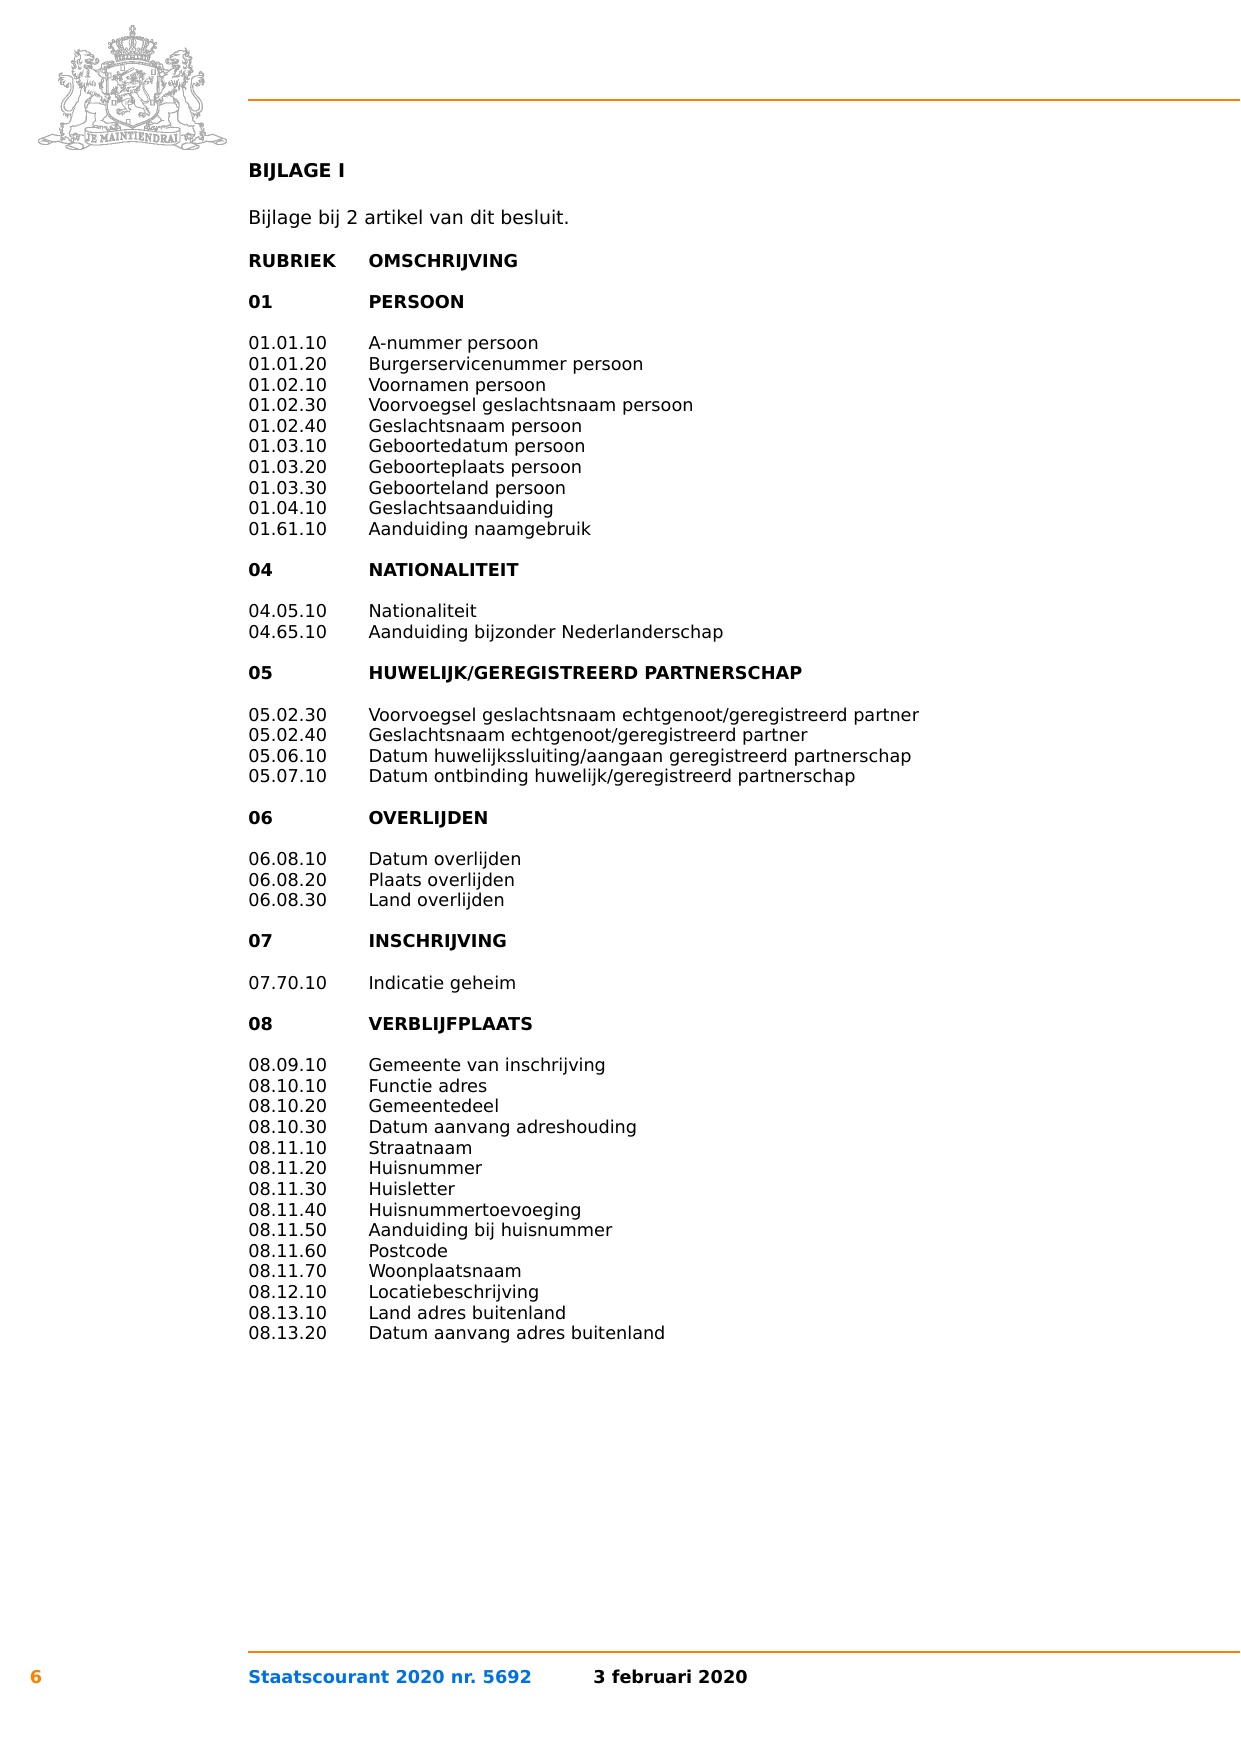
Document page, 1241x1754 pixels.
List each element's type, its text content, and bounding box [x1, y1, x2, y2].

table_cell Aanduiding bijzonder Nederlanderschap [363, 622, 1163, 643]
table_cell [248, 684, 362, 704]
table_cell 08 [248, 1014, 362, 1034]
table_cell 08.12.10 [248, 1282, 362, 1303]
table_cell Woonplaatsnaam [363, 1261, 1163, 1282]
table_cell [363, 993, 1163, 1014]
table_cell Land adres buitenland [363, 1303, 1163, 1323]
table_cell 01.02.10 [248, 375, 362, 395]
table_cell 08.11.10 [248, 1138, 362, 1158]
table_cell Huisnummer [363, 1158, 1163, 1179]
table_cell 08.11.60 [248, 1241, 362, 1261]
table_cell Aanduiding naamgebruik [363, 519, 1163, 539]
table_cell [363, 540, 1163, 560]
table_cell Geslachtsnaam persoon [363, 416, 1163, 436]
table_cell Voorvoegsel geslachtsnaam echtgenoot/geregistreerd partner [363, 705, 1163, 725]
table_cell 06.08.10 [248, 849, 362, 869]
table_cell 08.11.50 [248, 1220, 362, 1241]
table_cell [363, 911, 1163, 931]
table_cell [363, 1035, 1163, 1055]
table_cell A-nummer persoon [363, 333, 1163, 354]
table_cell 05 [248, 663, 362, 684]
table_cell [248, 540, 362, 560]
table_cell 01.03.30 [248, 478, 362, 498]
table_cell 05.07.10 [248, 766, 362, 787]
table_cell 08.13.20 [248, 1323, 362, 1344]
table_cell [248, 581, 362, 601]
table_cell 08.11.20 [248, 1158, 362, 1179]
table_cell Voorvoegsel geslachtsnaam persoon [363, 395, 1163, 416]
table_cell 08.09.10 [248, 1055, 362, 1076]
table_cell Geboortedatum persoon [363, 436, 1163, 457]
table_cell [248, 787, 362, 808]
table_cell OVERLIJDEN [363, 808, 1163, 828]
table_cell 08.10.10 [248, 1076, 362, 1096]
table_cell PERSOON [363, 292, 1163, 313]
table_cell Plaats overlijden [363, 870, 1163, 890]
table_cell 06 [248, 808, 362, 828]
table_cell 01.04.10 [248, 498, 362, 519]
table_cell Geslachtsaanduiding [363, 498, 1163, 519]
table_cell Land overlijden [363, 890, 1163, 911]
table_cell Huisnummertoevoeging [363, 1200, 1163, 1220]
table_cell [363, 643, 1163, 663]
table_cell [248, 313, 362, 333]
table_cell 04 [248, 560, 362, 581]
table_cell Datum overlijden [363, 849, 1163, 869]
table_cell 05.02.30 [248, 705, 362, 725]
table_cell 08.13.10 [248, 1303, 362, 1323]
table_cell 05.06.10 [248, 746, 362, 766]
table_cell NATIONALITEIT [363, 560, 1163, 581]
table_cell 08.10.30 [248, 1117, 362, 1138]
table_cell 06.08.30 [248, 890, 362, 911]
table_cell HUWELIJK/GEREGISTREERD PARTNERSCHAP [363, 663, 1163, 684]
table_cell Huisletter [363, 1179, 1163, 1199]
table_cell 04.65.10 [248, 622, 362, 643]
table_cell 01.02.30 [248, 395, 362, 416]
table_cell Postcode [363, 1241, 1163, 1261]
table_cell [363, 581, 1163, 601]
table_cell Geboorteplaats persoon [363, 457, 1163, 478]
table_cell 08.11.70 [248, 1261, 362, 1282]
table_cell Aanduiding bij huisnummer [363, 1220, 1163, 1241]
table_cell [363, 828, 1163, 849]
table_cell [248, 271, 362, 292]
picture [38, 25, 227, 150]
table_cell Functie adres [363, 1076, 1163, 1096]
table_cell Geboorteland persoon [363, 478, 1163, 498]
table_cell 01.01.10 [248, 333, 362, 354]
table_cell Indicatie geheim [363, 973, 1163, 993]
table_cell 01.03.10 [248, 436, 362, 457]
table_cell Datum huwelijkssluiting/aangaan geregistreerd partnerschap [363, 746, 1163, 766]
table_cell 01.02.40 [248, 416, 362, 436]
table_cell [248, 952, 362, 973]
table_cell 01.61.10 [248, 519, 362, 539]
table_cell 08.11.30 [248, 1179, 362, 1199]
table_cell 08.10.20 [248, 1096, 362, 1117]
table_header OMSCHRIJVING [363, 251, 1163, 271]
table_header RUBRIEK [248, 251, 362, 271]
table_cell Straatnaam [363, 1138, 1163, 1158]
table_cell 05.02.40 [248, 725, 362, 746]
table_cell [248, 911, 362, 931]
table_cell 08.11.40 [248, 1200, 362, 1220]
table_cell 07 [248, 931, 362, 952]
table_cell [363, 271, 1163, 292]
table_cell [363, 313, 1163, 333]
table_cell INSCHRIJVING [363, 931, 1163, 952]
table_cell 04.05.10 [248, 601, 362, 622]
table_cell [363, 952, 1163, 973]
table_cell 01.01.20 [248, 354, 362, 374]
table_cell Gemeentedeel [363, 1096, 1163, 1117]
table_cell Datum ontbinding huwelijk/geregistreerd partnerschap [363, 766, 1163, 787]
table_cell 01 [248, 292, 362, 313]
table_cell Voornamen persoon [363, 375, 1163, 395]
table_cell 06.08.20 [248, 870, 362, 890]
table_cell VERBLIJFPLAATS [363, 1014, 1163, 1034]
table_cell 01.03.20 [248, 457, 362, 478]
table_cell Geslachtsnaam echtgenoot/geregistreerd partner [363, 725, 1163, 746]
table_cell [248, 643, 362, 663]
table_cell Gemeente van inschrijving [363, 1055, 1163, 1076]
table_cell Datum aanvang adreshouding [363, 1117, 1163, 1138]
table_cell Nationaliteit [363, 601, 1163, 622]
subtitle BIJLAGE I [248, 160, 1163, 182]
table_cell Locatiebeschrijving [363, 1282, 1163, 1303]
table_cell [248, 828, 362, 849]
table_cell Datum aanvang adres buitenland [363, 1323, 1163, 1344]
table_cell [363, 684, 1163, 704]
table_cell Burgerservicenummer persoon [363, 354, 1163, 374]
table_cell [363, 787, 1163, 808]
table_cell [248, 993, 362, 1014]
text Bijlage bij 2 artikel van dit besluit. [248, 207, 1163, 229]
table_cell [248, 1035, 362, 1055]
table_cell 07.70.10 [248, 973, 362, 993]
